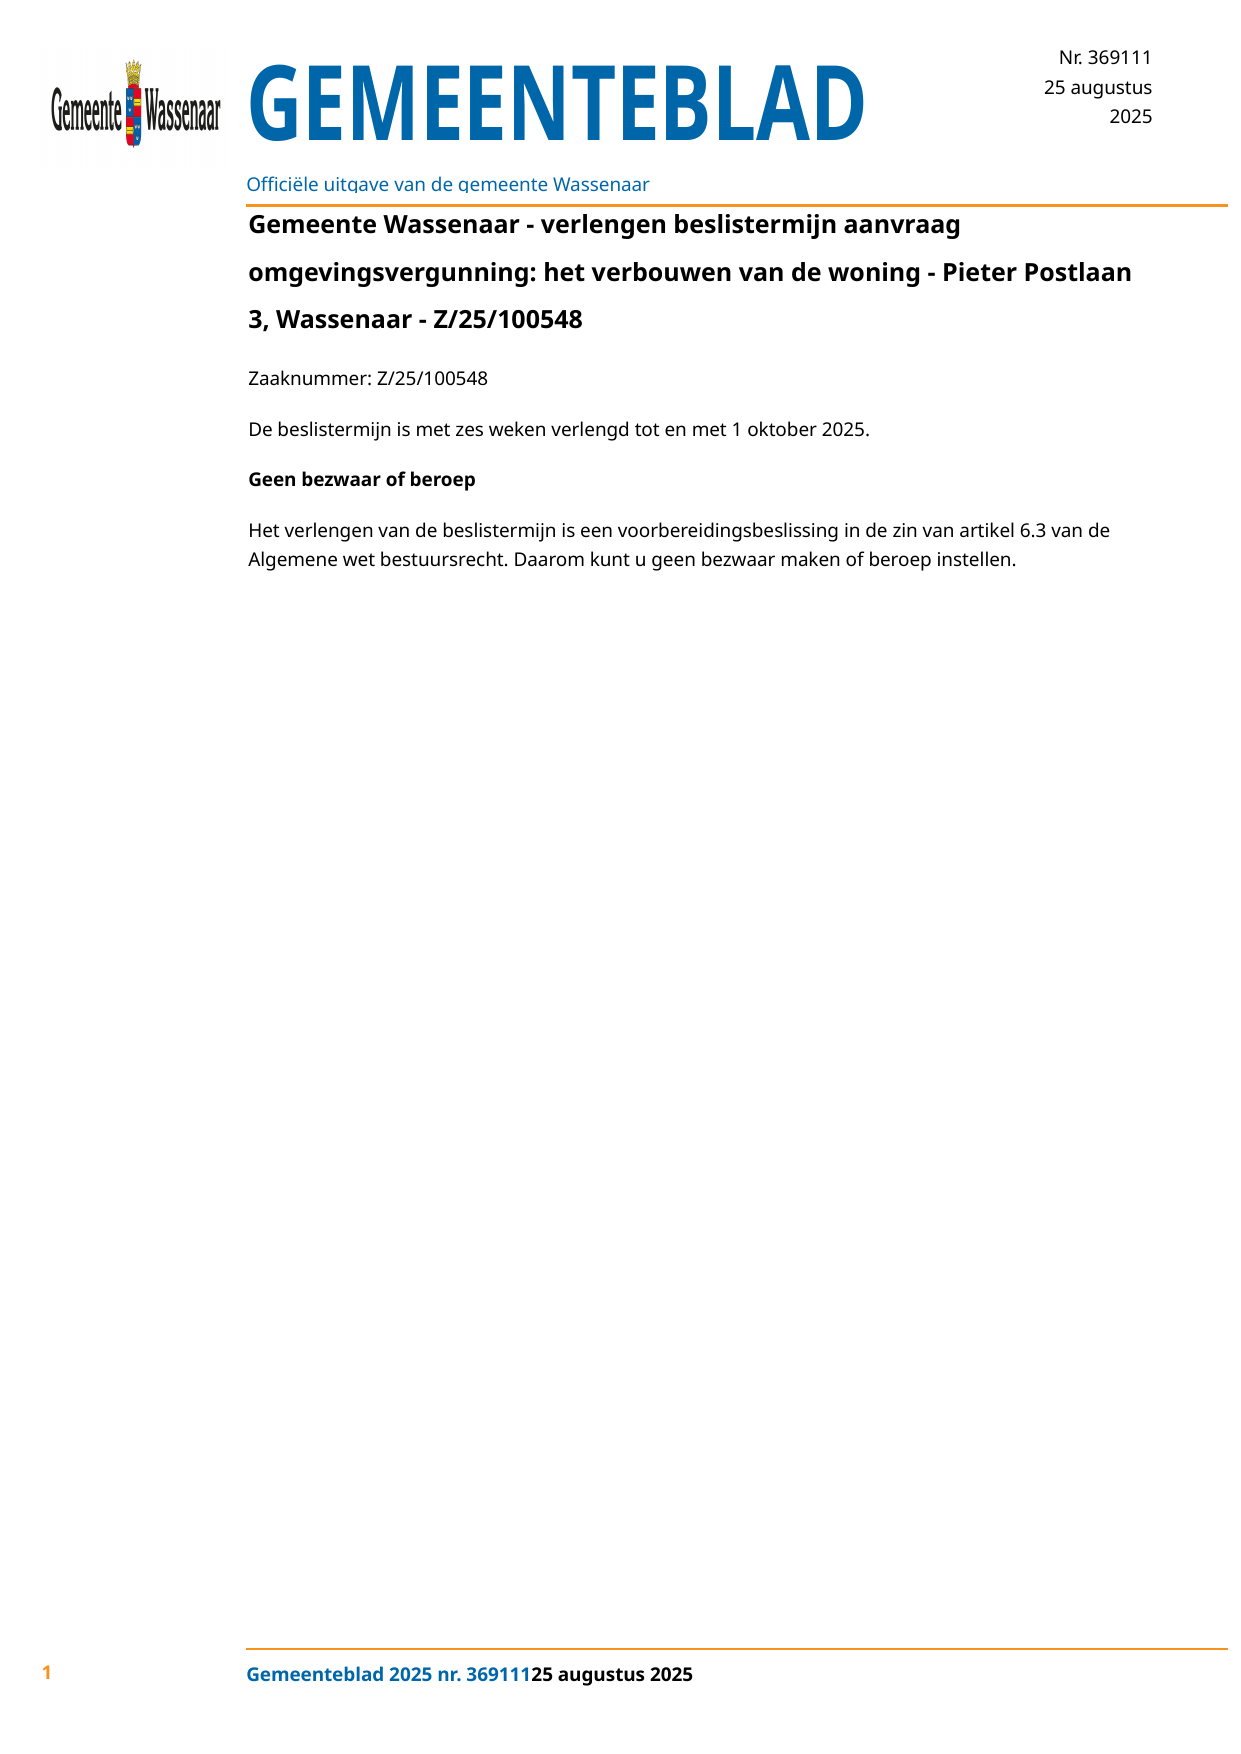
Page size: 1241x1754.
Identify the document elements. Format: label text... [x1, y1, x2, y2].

text Het verlengen van de beslistermijn is een voorbereidingsbeslissing in de zin van artikel 6.3 van de Algemene wet bestuursrecht. Daarom kunt u geen bezwaar maken of beroep instellen. [248, 517, 1152, 572]
text Geen bezwaar of beroep [248, 466, 1152, 492]
text Zaaknummer: Z/25/100548 [248, 366, 1152, 391]
text De beslistermijn is met zes weken verlengd tot en met 1 oktober 2025. [248, 416, 1152, 442]
text Gemeente Wassenaar - verlengen beslistermijn aanvraag omgevingsvergunning: het verbouwen van de woning - Pieter Postlaan 3, Wassenaar - Z/25/100548 [248, 207, 1152, 336]
picture [41, 47, 231, 172]
